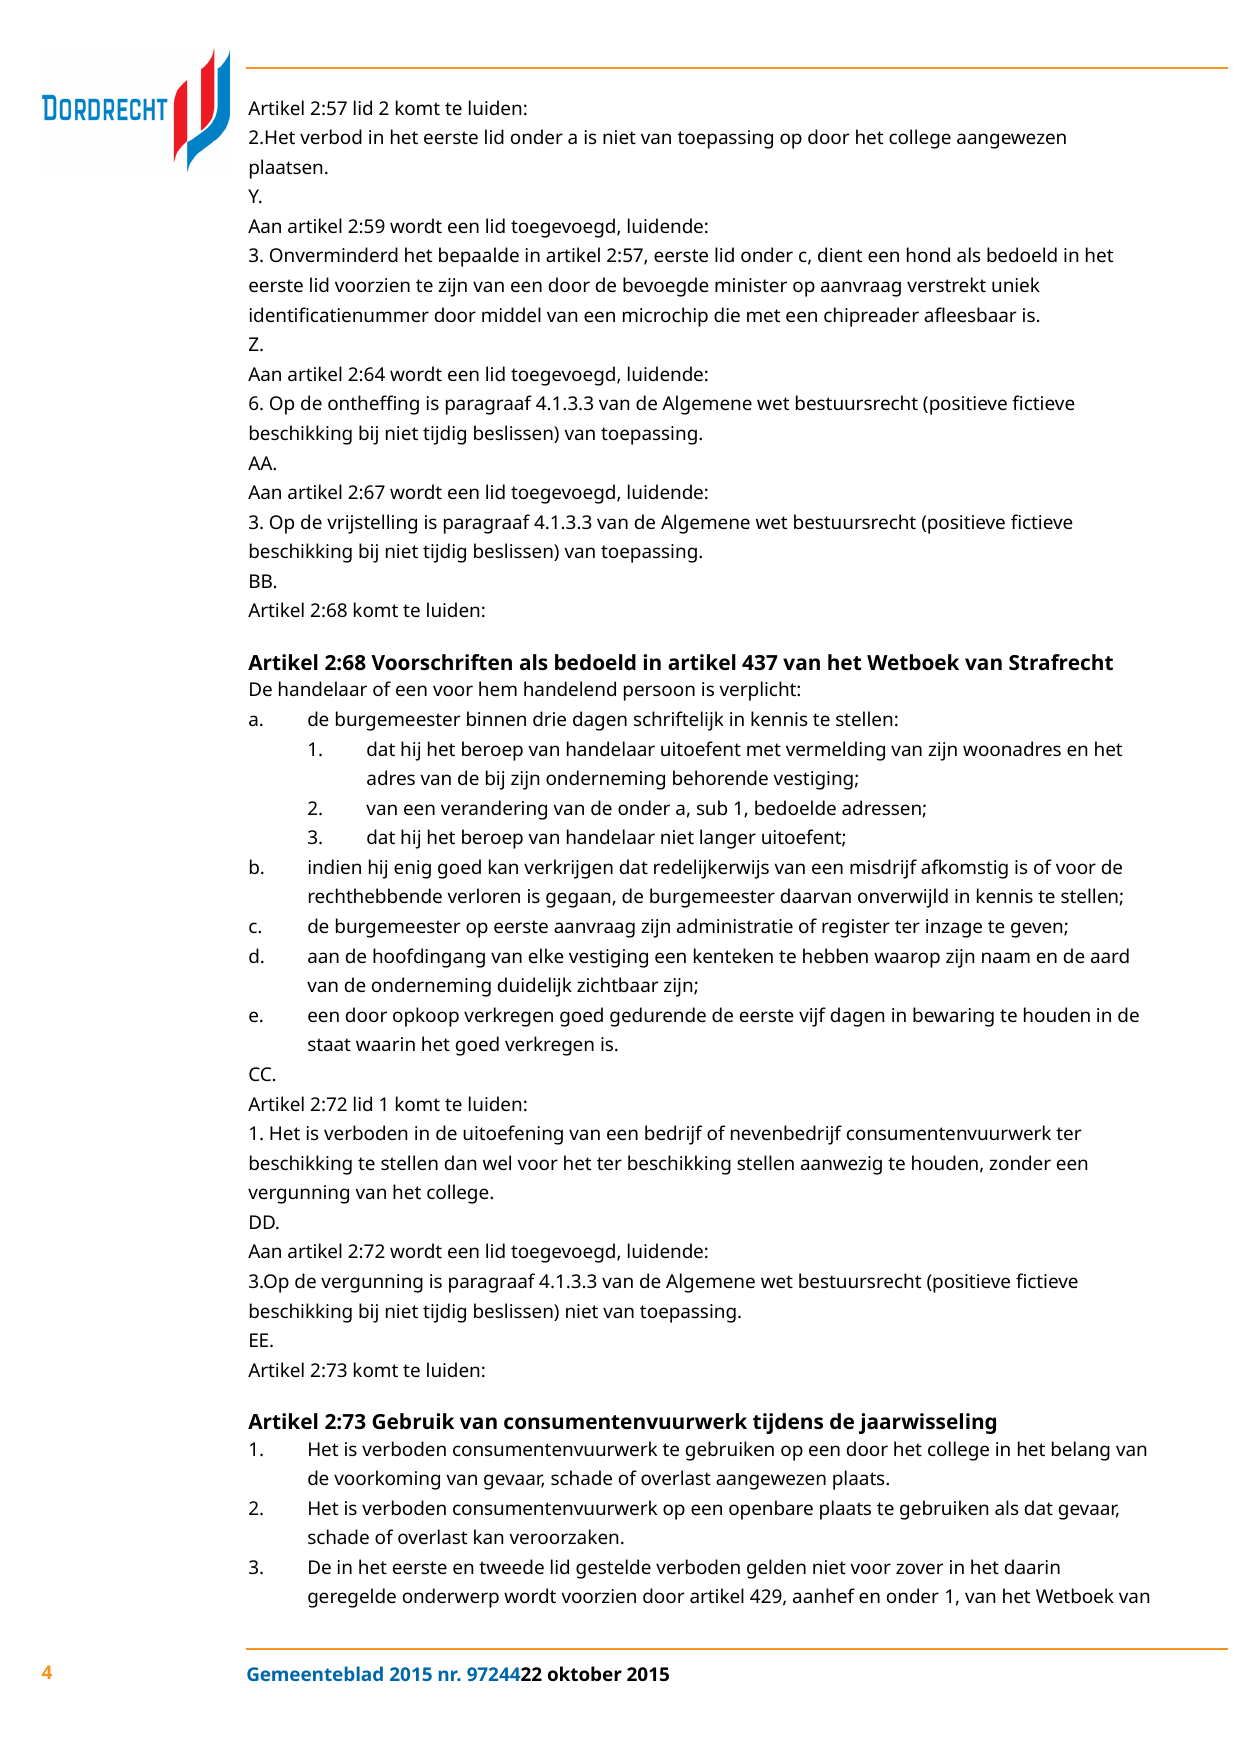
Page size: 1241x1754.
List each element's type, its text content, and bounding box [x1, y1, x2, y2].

list de burgemeester binnen drie dagen schriftelijk in kennis te stellen: [248, 706, 1152, 732]
text Artikel 2:73 Gebruik van consumentenvuurwerk tijdens de jaarwisseling [248, 1407, 1152, 1436]
text 1. Het is verboden in de uitoefening van een bedrijf of nevenbedrijf consumentenvuurwerk ter beschikking te stellen dan wel voor het ter beschikking stellen aanwezig te houden, zonder een vergunning van het college. [248, 1120, 1152, 1205]
list de burgemeester op eerste aanvraag zijn administratie of register ter inzage te geven; [248, 913, 1152, 939]
text 3.Op de vergunning is paragraaf 4.1.3.3 van de Algemene wet bestuursrecht (positieve fictieve beschikking bij niet tijdig beslissen) niet van toepassing. [248, 1268, 1152, 1323]
text Aan artikel 2:67 wordt een lid toegevoegd, luidende: [248, 479, 1152, 505]
text Artikel 2:73 komt te luiden: [248, 1357, 1152, 1383]
text Aan artikel 2:64 wordt een lid toegevoegd, luidende: [248, 361, 1152, 387]
list indien hij enig goed kan verkrijgen dat redelijkerwijs van een misdrijf afkomstig is of voor de rechthebbende verloren is gegaan, de burgemeester daarvan onverwijld in kennis te stellen; [248, 854, 1152, 909]
text Y. [248, 183, 1152, 209]
list De in het eerste en tweede lid gestelde verboden gelden niet voor zover in het daarin geregelde onderwerp wordt voorzien door artikel 429, aanhef en onder 1, van het Wetboek van [248, 1554, 1152, 1609]
text BB. [248, 568, 1152, 594]
text Z. [248, 331, 1152, 357]
text Artikel 2:68 Voorschriften als bedoeld in artikel 437 van het Wetboek van Strafrecht [248, 648, 1152, 677]
text 3. Op de vrijstelling is paragraaf 4.1.3.3 van de Algemene wet bestuursrecht (positieve fictieve beschikking bij niet tijdig beslissen) van toepassing. [248, 509, 1152, 564]
list Het is verboden consumentenvuurwerk te gebruiken op een door het college in het belang van de voorkoming van gevaar, schade of overlast aangewezen plaats. [248, 1436, 1152, 1491]
text 3. Onverminderd het bepaalde in artikel 2:57, eerste lid onder c, dient een hond als bedoeld in het eerste lid voorzien te zijn van een door de bevoegde minister op aanvraag verstrekt uniek identificatienummer door middel van een microchip die met een chipreader afleesbaar is. [248, 243, 1152, 328]
list een door opkoop verkregen goed gedurende de eerste vijf dagen in bewaring te houden in de staat waarin het goed verkregen is. [248, 1002, 1152, 1057]
list van een verandering van de onder a, sub 1, bedoelde adressen; [307, 795, 1152, 821]
text 6. Op de ontheffing is paragraaf 4.1.3.3 van de Algemene wet bestuursrecht (positieve fictieve beschikking bij niet tijdig beslissen) van toepassing. [248, 391, 1152, 446]
text CC. [248, 1061, 1152, 1087]
list Het is verboden consumentenvuurwerk op een openbare plaats te gebruiken als dat gevaar, schade of overlast kan veroorzaken. [248, 1495, 1152, 1550]
text DD. [248, 1209, 1152, 1235]
text Aan artikel 2:72 wordt een lid toegevoegd, luidende: [248, 1239, 1152, 1264]
text De handelaar of een voor hem handelend persoon is verplicht: [248, 677, 1152, 702]
picture [41, 47, 231, 172]
list aan de hoofdingang van elke vestiging een kenteken te hebben waarop zijn naam en de aard van de onderneming duidelijk zichtbaar zijn; [248, 943, 1152, 998]
text AA. [248, 450, 1152, 476]
list dat hij het beroep van handelaar uitoefent met vermelding van zijn woonadres en het adres van de bij zijn onderneming behorende vestiging; [307, 736, 1152, 791]
list dat hij het beroep van handelaar niet langer uitoefent; [307, 824, 1152, 850]
text Aan artikel 2:59 wordt een lid toegevoegd, luidende: [248, 213, 1152, 239]
text Artikel 2:68 komt te luiden: [248, 598, 1152, 623]
text EE. [248, 1327, 1152, 1353]
text Artikel 2:72 lid 1 komt te luiden: [248, 1091, 1152, 1116]
text Artikel 2:57 lid 2 komt te luiden: [248, 95, 1152, 121]
text 2.Het verbod in het eerste lid onder a is niet van toepassing op door het college aangewezen plaatsen. [248, 124, 1152, 180]
